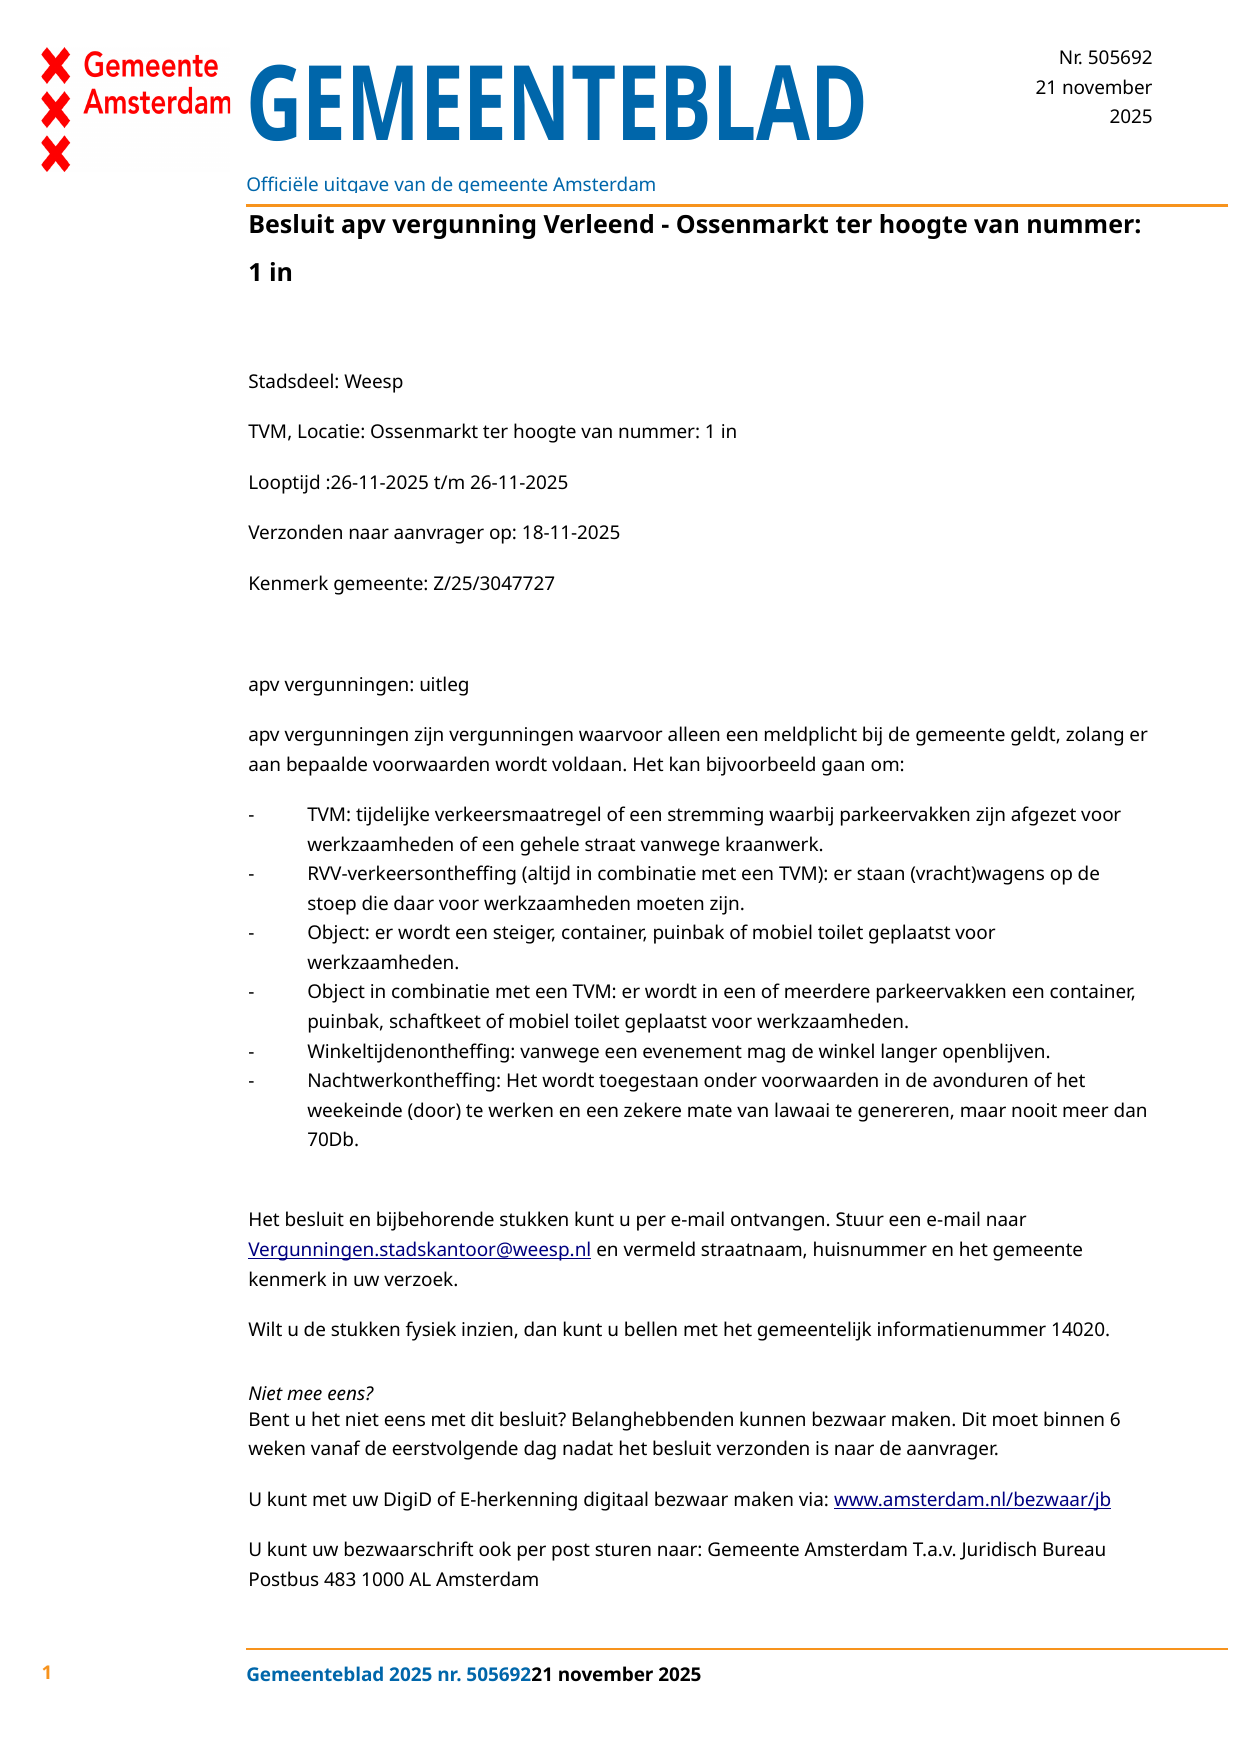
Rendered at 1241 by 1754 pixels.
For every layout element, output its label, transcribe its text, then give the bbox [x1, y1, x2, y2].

text apv vergunningen: uitleg [248, 671, 1152, 697]
text Verzonden naar aanvrager op: 18-11-2025 [248, 519, 1152, 545]
text U kunt met uw DigiD of E-herkenning digitaal bezwaar maken via: www.amsterdam.nl/bezwaar/jb [248, 1486, 1152, 1512]
text apv vergunningen zijn vergunningen waarvoor alleen een meldplicht bij de gemeente geldt, zolang er aan bepaalde voorwaarden wordt voldaan. Het kan bijvoorbeeld gaan om: [248, 721, 1152, 777]
picture [41, 47, 231, 172]
list Nachtwerkontheffing: Het wordt toegestaan onder voorwaarden in de avonduren of het weekeinde (door) te werken en een zekere mate van lawaai te genereren, maar nooit meer dan 70Db. [248, 1067, 1152, 1152]
text Bent u het niet eens met dit besluit? Belanghebbenden kunnen bezwaar maken. Dit moet binnen 6 weken vanaf de eerstvolgende dag nadat het besluit verzonden is naar de aanvrager. [248, 1406, 1152, 1461]
list TVM: tijdelijke verkeersmaatregel of een stremming waarbij parkeervakken zijn afgezet voor werkzaamheden of een gehele straat vanwege kraanwerk. [248, 801, 1152, 857]
list RVV-verkeersontheffing (altijd in combinatie met een TVM): er staan (vracht)wagens op de stoep die daar voor werkzaamheden moeten zijn. [248, 860, 1152, 916]
text Niet mee eens? [248, 1380, 1152, 1406]
text Looptijd :26-11-2025 t/m 26-11-2025 [248, 469, 1152, 495]
list Object: er wordt een steiger, container, puinbak of mobiel toilet geplaatst voor werkzaamheden. [248, 919, 1152, 975]
text Het besluit en bijbehorende stukken kunt u per e-mail ontvangen. Stuur een e-mail naar Vergunningen.stadskantoor@weesp.nl en vermeld straatnaam, huisnummer en het gemeente kenmerk in uw verzoek. [248, 1207, 1152, 1292]
list Winkeltijdenontheffing: vanwege een evenement mag de winkel langer openblijven. [248, 1038, 1152, 1064]
text Stadsdeel: Weesp [248, 368, 1152, 394]
list Object in combinatie met een TVM: er wordt in een of meerdere parkeervakken een container, puinbak, schaftkeet of mobiel toilet geplaatst voor werkzaamheden. [248, 979, 1152, 1034]
text Wilt u de stukken fysiek inzien, dan kunt u bellen met het gemeentelijk informatienummer 14020. [248, 1316, 1152, 1342]
text U kunt uw bezwaarschrift ook per post sturen naar: Gemeente Amsterdam T.a.v. Juridisch Bureau Postbus 483 1000 AL Amsterdam [248, 1536, 1152, 1592]
text TVM, Locatie: Ossenmarkt ter hoogte van nummer: 1 in [248, 419, 1152, 444]
text Kenmerk gemeente: Z/25/3047727 [248, 570, 1152, 596]
text Besluit apv vergunning Verleend - Ossenmarkt ter hoogte van nummer: 1 in [248, 207, 1152, 288]
